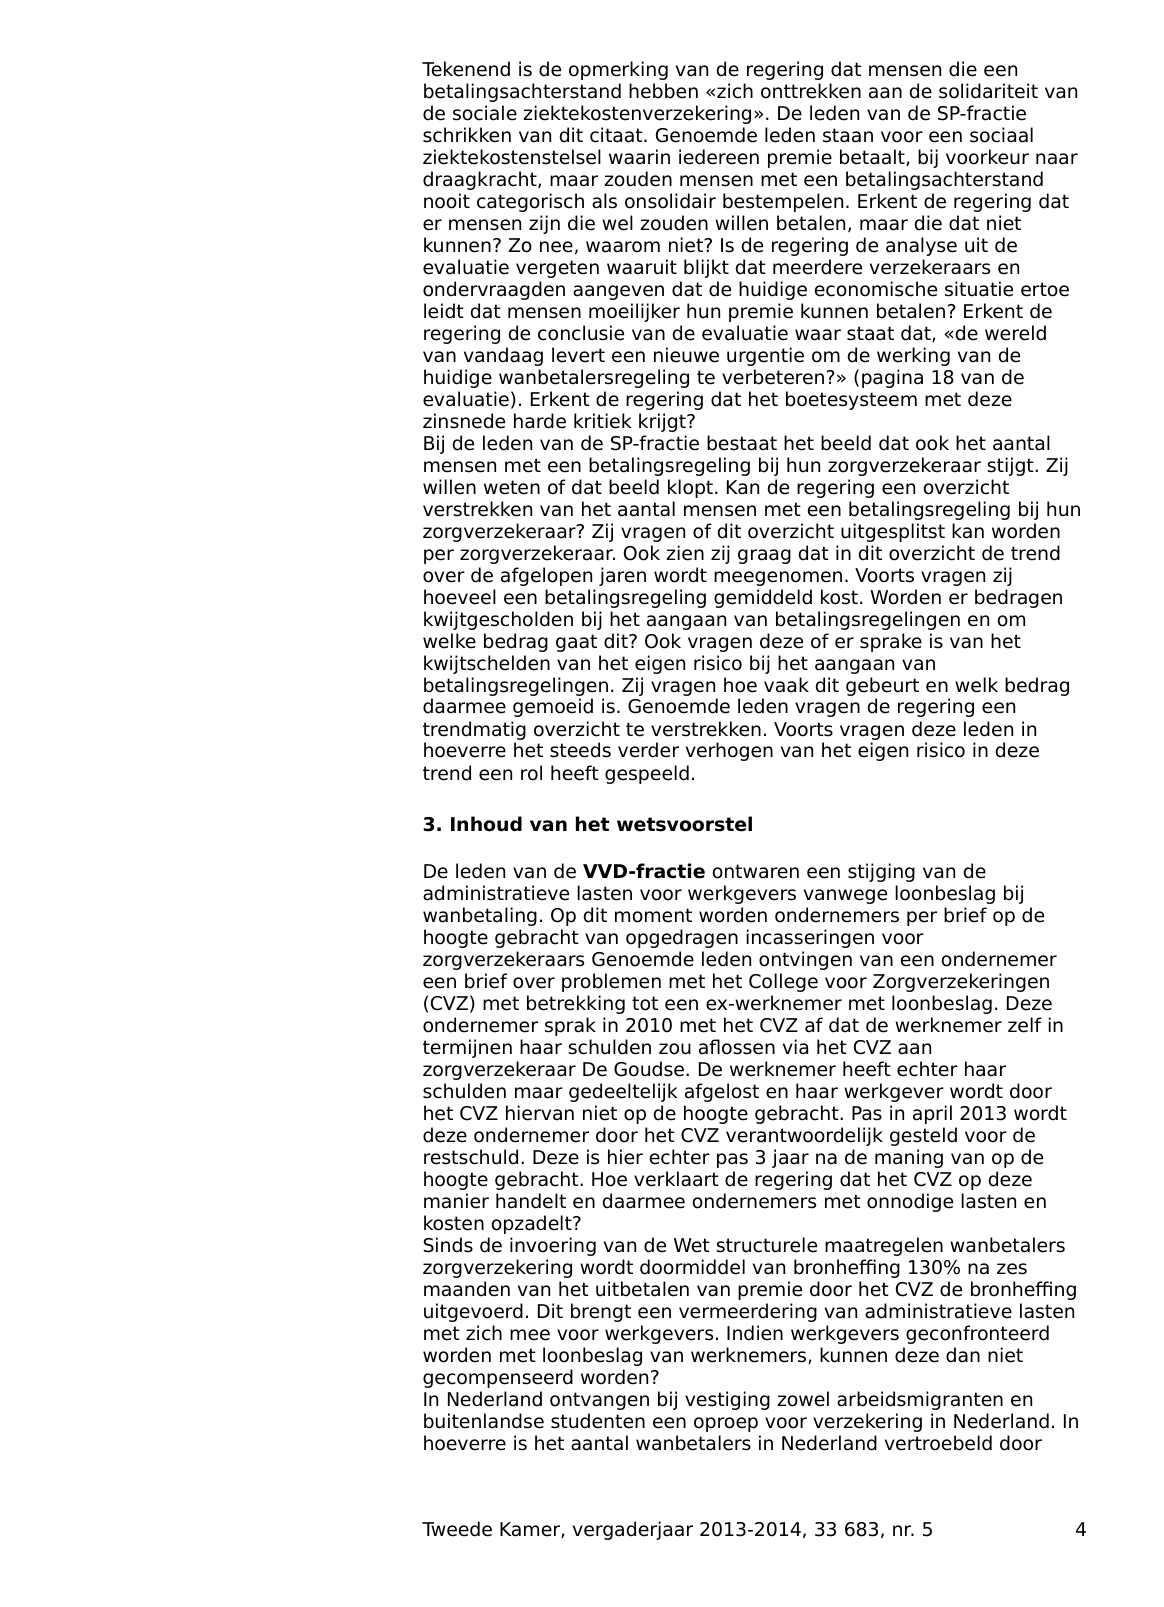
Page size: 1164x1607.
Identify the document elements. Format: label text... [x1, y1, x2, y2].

text In Nederland ontvangen bij vestiging zowel arbeidsmigranten en buitenlandse studenten een oproep voor verzekering in Nederland. In hoeverre is het aantal wanbetalers in Nederland vertroebeld door [422, 1389, 1087, 1455]
text Sinds de invoering van de Wet structurele maatregelen wanbetalers zorgverzekering wordt doormiddel van bronheffing 130% na zes maanden van het uitbetalen van premie door het CVZ de bronheffing uitgevoerd. Dit brengt een vermeerdering van administratieve lasten met zich mee voor werkgevers. Indien werkgevers geconfronteerd worden met loonbeslag van werknemers, kunnen deze dan niet gecompenseerd worden? [422, 1235, 1087, 1389]
text Bij de leden van de SP-fractie bestaat het beeld dat ook het aantal mensen met een betalingsregeling bij hun zorgverzekeraar stijgt. Zij willen weten of dat beeld klopt. Kan de regering een overzicht verstrekken van het aantal mensen met een betalingsregeling bij hun zorgverzekeraar? Zij vragen of dit overzicht uitgesplitst kan worden per zorgverzekeraar. Ook zien zij graag dat in dit overzicht de trend over de afgelopen jaren wordt meegenomen. Voorts vragen zij hoeveel een betalingsregeling gemiddeld kost. Worden er bedragen kwijtgescholden bij het aangaan van betalingsregelingen en om welke bedrag gaat dit? Ook vragen deze of er sprake is van het kwijtschelden van het eigen risico bij het aangaan van betalingsregelingen. Zij vragen hoe vaak dit gebeurt en welk bedrag daarmee gemoeid is. Genoemde leden vragen de regering een trendmatig overzicht te verstrekken. Voorts vragen deze leden in hoeverre het steeds verder verhogen van het eigen risico in deze trend een rol heeft gespeeld. [422, 433, 1087, 784]
subtitle 3. Inhoud van het wetsvoorstel [422, 814, 1087, 836]
text Tekenend is de opmerking van de regering dat mensen die een betalingsachterstand hebben «zich onttrekken aan de solidariteit van de sociale ziektekostenverzekering». De leden van de SP-fractie schrikken van dit citaat. Genoemde leden staan voor een sociaal ziektekostenstelsel waarin iedereen premie betaalt, bij voorkeur naar draagkracht, maar zouden mensen met een betalingsachterstand nooit categorisch als onsolidair bestempelen. Erkent de regering dat er mensen zijn die wel zouden willen betalen, maar die dat niet kunnen? Zo nee, waarom niet? Is de regering de analyse uit de evaluatie vergeten waaruit blijkt dat meerdere verzekeraars en ondervraagden aangeven dat de huidige economische situatie ertoe leidt dat mensen moeilijker hun premie kunnen betalen? Erkent de regering de conclusie van de evaluatie waar staat dat, «de wereld van vandaag levert een nieuwe urgentie om de werking van de huidige wanbetalersregeling te verbeteren?» (pagina 18 van de evaluatie). Erkent de regering dat het boetesysteem met deze zinsnede harde kritiek krijgt? [422, 59, 1087, 433]
text De leden van de VVD-fractie ontwaren een stijging van de administratieve lasten voor werkgevers vanwege loonbeslag bij wanbetaling. Op dit moment worden ondernemers per brief op de hoogte gebracht van opgedragen incasseringen voor zorgverzekeraars Genoemde leden ontvingen van een ondernemer een brief over problemen met het College voor Zorgverzekeringen (CVZ) met betrekking tot een ex-werknemer met loonbeslag. Deze ondernemer sprak in 2010 met het CVZ af dat de werknemer zelf in termijnen haar schulden zou aflossen via het CVZ aan zorgverzekeraar De Goudse. De werknemer heeft echter haar schulden maar gedeeltelijk afgelost en haar werkgever wordt door het CVZ hiervan niet op de hoogte gebracht. Pas in april 2013 wordt deze ondernemer door het CVZ verantwoordelijk gesteld voor de restschuld. Deze is hier echter pas 3 jaar na de maning van op de hoogte gebracht. Hoe verklaart de regering dat het CVZ op deze manier handelt en daarmee ondernemers met onnodige lasten en kosten opzadelt? [422, 861, 1087, 1235]
